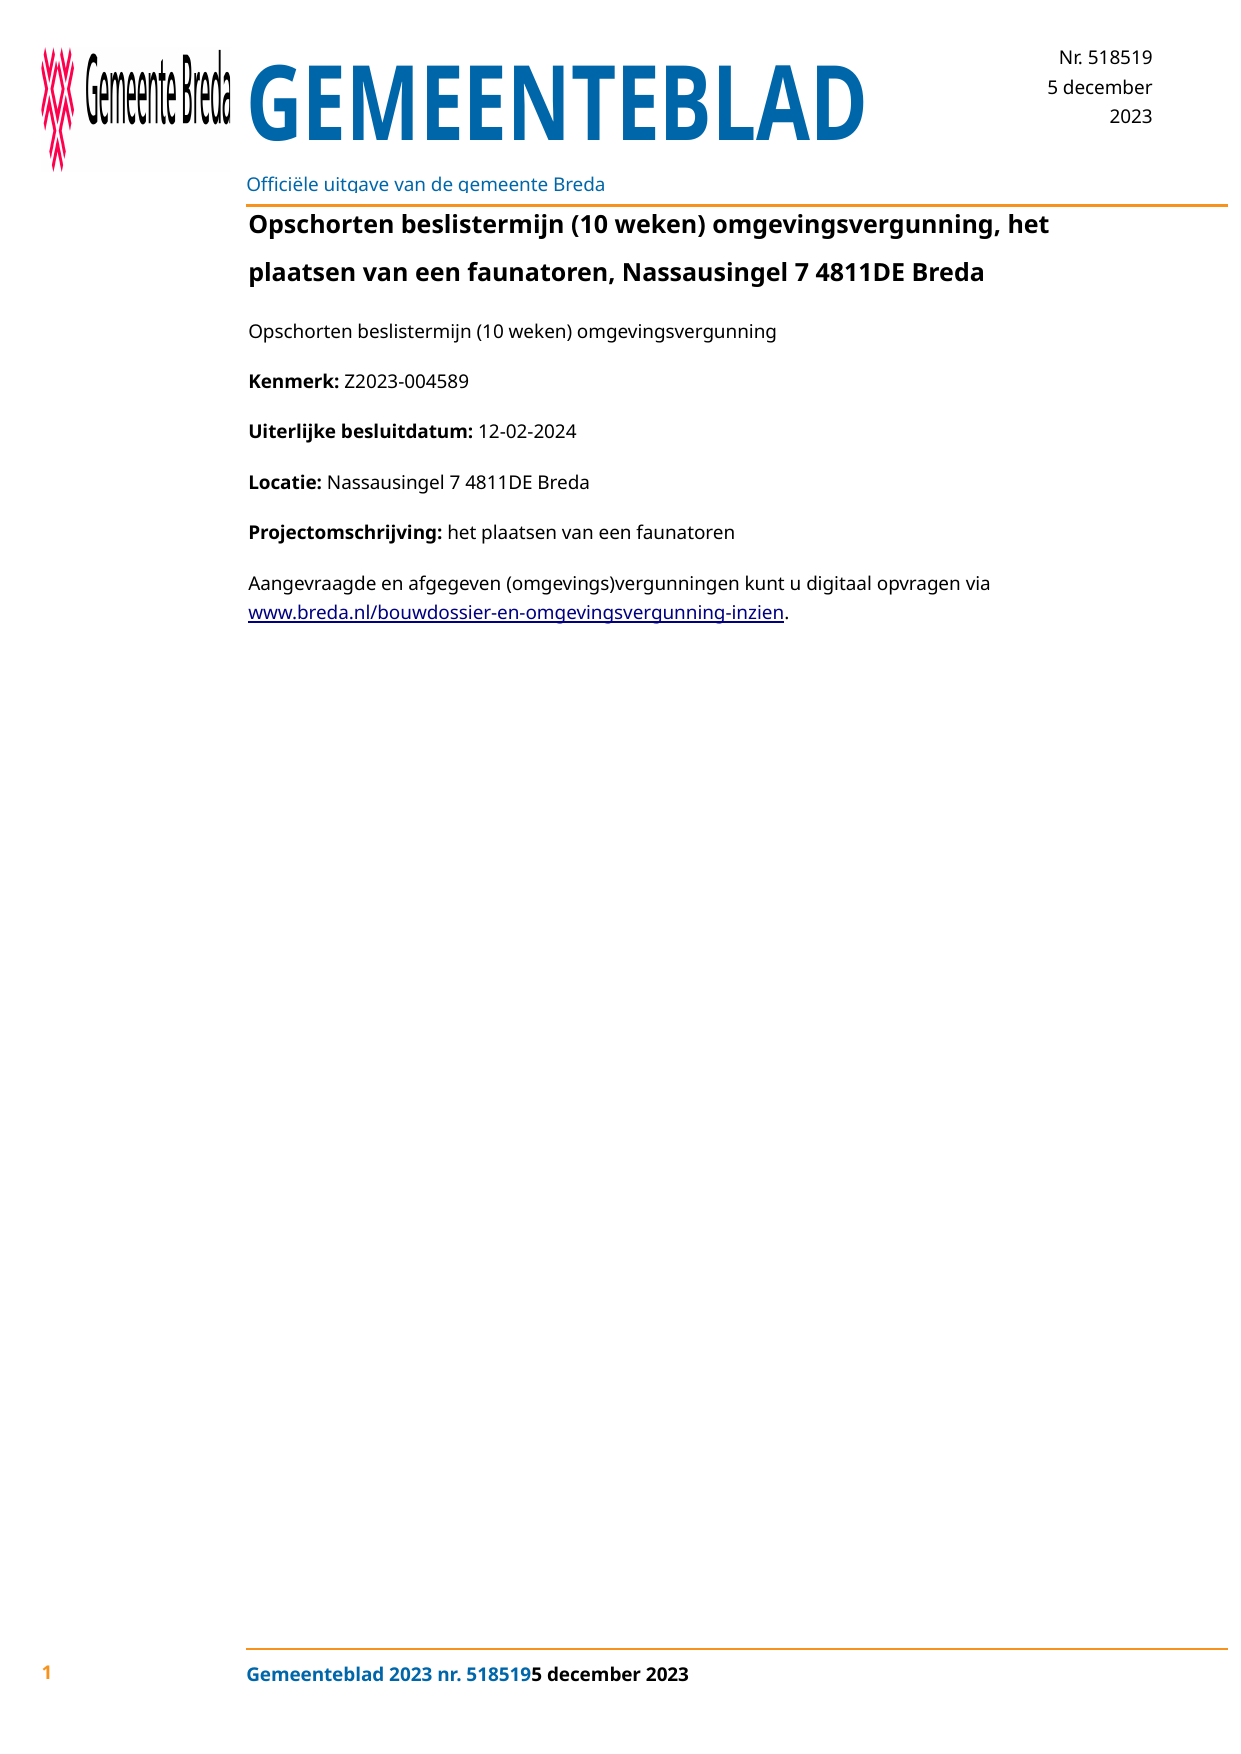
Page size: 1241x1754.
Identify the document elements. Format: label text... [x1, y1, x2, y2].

text Projectomschrijving: het plaatsen van een faunatoren [248, 519, 1152, 545]
text Uiterlijke besluitdatum: 12-02-2024 [248, 419, 1152, 444]
text Kenmerk: Z2023-004589 [248, 368, 1152, 394]
text Locatie: Nassausingel 7 4811DE Breda [248, 469, 1152, 495]
picture [41, 47, 231, 172]
text Aangevraagde en afgegeven (omgevings)vergunningen kunt u digitaal opvragen via www.breda.nl/bouwdossier-en-omgevingsvergunning-inzien. [248, 570, 1152, 625]
text Opschorten beslistermijn (10 weken) omgevingsvergunning, het plaatsen van een faunatoren, Nassausingel 7 4811DE Breda [248, 207, 1152, 288]
text Opschorten beslistermijn (10 weken) omgevingsvergunning [248, 318, 1152, 344]
